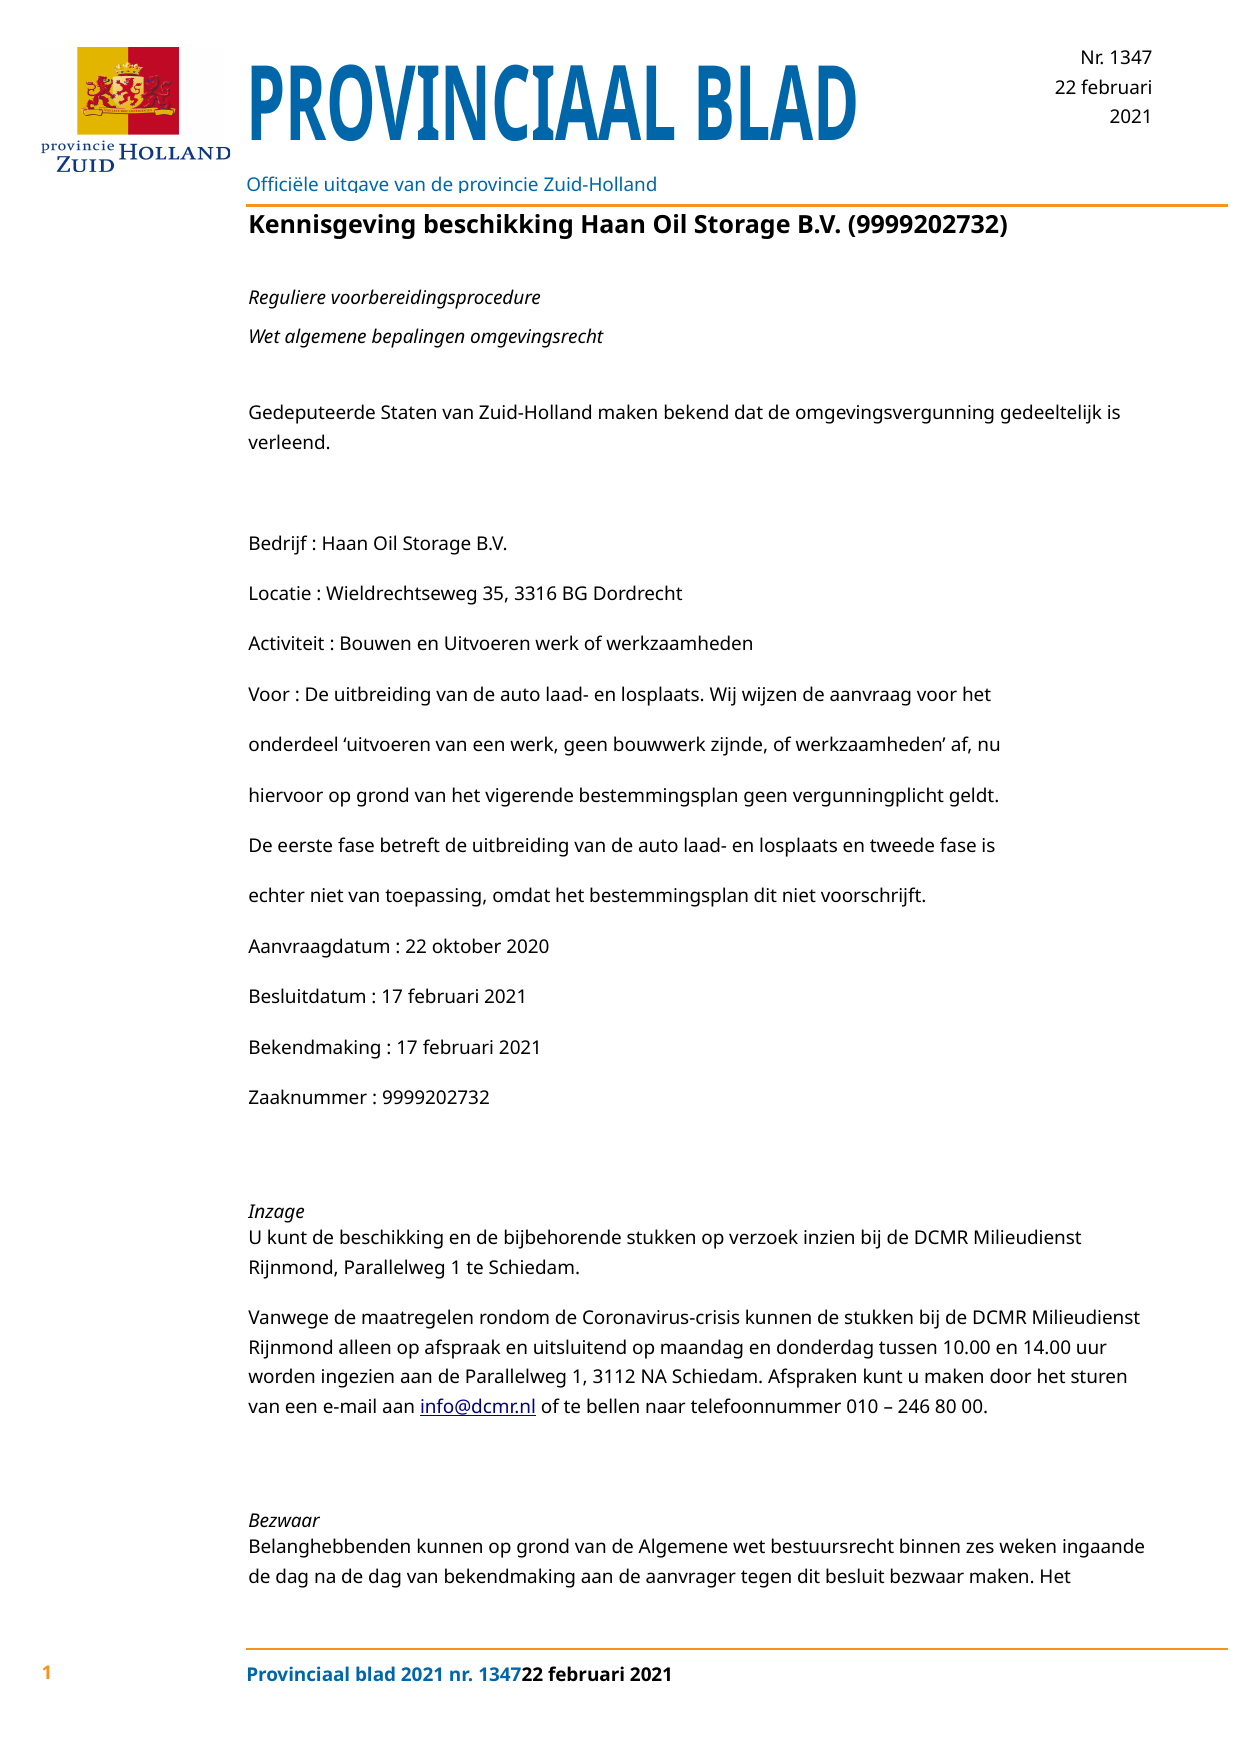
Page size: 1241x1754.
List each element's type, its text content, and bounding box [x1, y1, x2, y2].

text Bekendmaking : 17 februari 2021 [248, 1034, 1152, 1059]
text Bedrijf : Haan Oil Storage B.V. [248, 530, 1152, 555]
text Inzage [248, 1199, 1152, 1224]
text Voor : De uitbreiding van de auto laad- en losplaats. Wij wijzen de aanvraag voor het [248, 681, 1152, 707]
text echter niet van toepassing, omdat het bestemmingsplan dit niet voorschrijft. [248, 883, 1152, 908]
text Belanghebbenden kunnen op grond van de Algemene wet bestuursrecht binnen zes weken ingaande de dag na de dag van bekendmaking aan de aanvrager tegen dit besluit bezwaar maken. Het [248, 1533, 1152, 1588]
text Aanvraagdatum : 22 oktober 2020 [248, 933, 1152, 959]
text Zaaknummer : 9999202732 [248, 1084, 1152, 1110]
text U kunt de beschikking en de bijbehorende stukken op verzoek inzien bij de DCMR Milieudienst Rijnmond, Parallelweg 1 te Schiedam. [248, 1224, 1152, 1280]
text Wet algemene bepalingen omgevingsrecht [248, 323, 1152, 349]
text Gedeputeerde Staten van Zuid-Holland maken bekend dat de omgevingsvergunning gedeeltelijk is verleend. [248, 399, 1152, 454]
text Kennisgeving beschikking Haan Oil Storage B.V. (9999202732) [248, 207, 1152, 241]
text De eerste fase betreft de uitbreiding van de auto laad- en losplaats en tweede fase is [248, 832, 1152, 858]
text Bezwaar [248, 1507, 1152, 1533]
text Besluitdatum : 17 februari 2021 [248, 983, 1152, 1009]
text Vanwege de maatregelen rondom de Coronavirus-crisis kunnen de stukken bij de DCMR Milieudienst Rijnmond alleen op afspraak en uitsluitend op maandag en donderdag tussen 10.00 en 14.00 uur worden ingezien aan de Parallelweg 1, 3112 NA Schiedam. Afspraken kunt u maken door het sturen van een e-mail aan info@dcmr.nl of te bellen naar telefoonnummer 010 – 246 80 00. [248, 1304, 1152, 1419]
text Activiteit : Bouwen en Uitvoeren werk of werkzaamheden [248, 631, 1152, 656]
text Locatie : Wieldrechtseweg 35, 3316 BG Dordrecht [248, 580, 1152, 606]
text hiervoor op grond van het vigerende bestemmingsplan geen vergunningplicht geldt. [248, 782, 1152, 807]
text onderdeel ‘uitvoeren van een werk, geen bouwwerk zijnde, of werkzaamheden’ af, nu [248, 731, 1152, 757]
picture [41, 47, 231, 172]
text Reguliere voorbereidingsprocedure [248, 284, 1152, 309]
